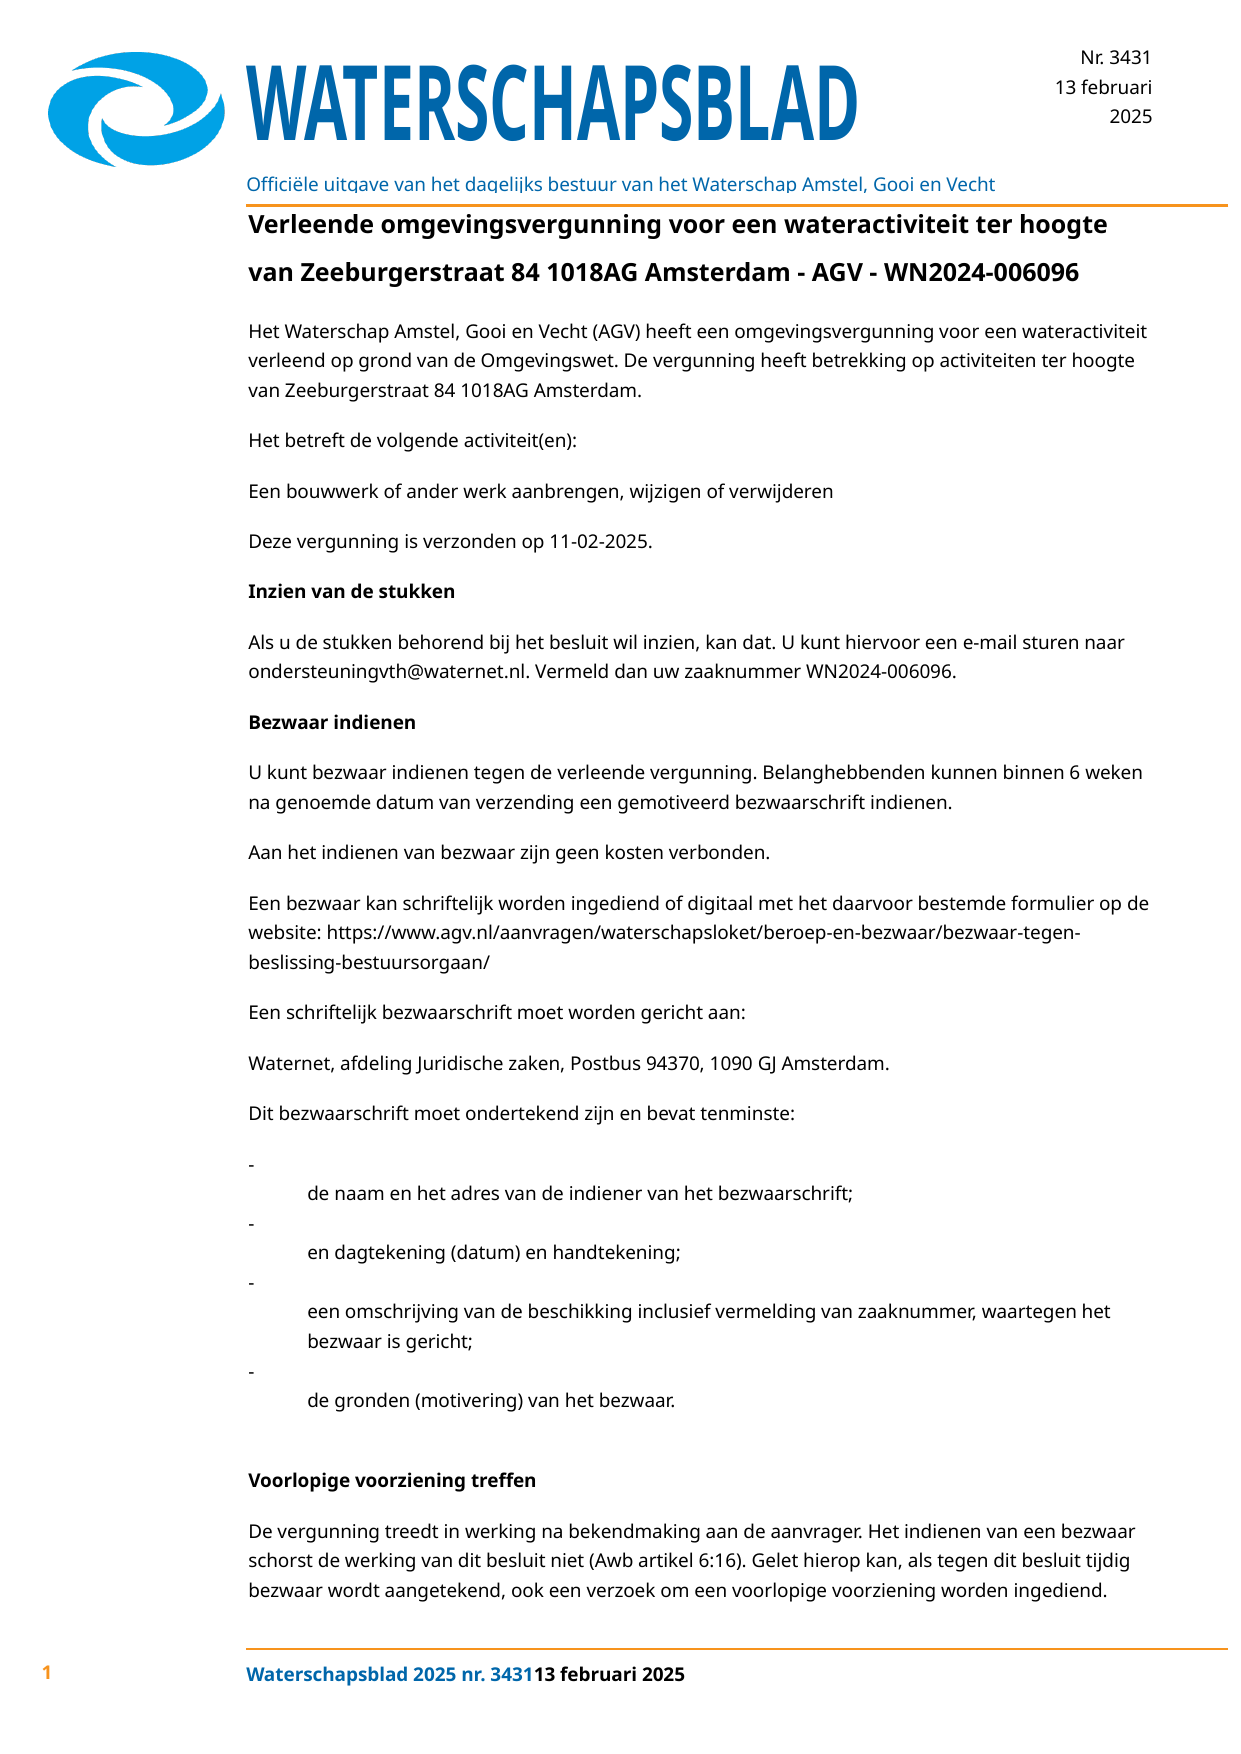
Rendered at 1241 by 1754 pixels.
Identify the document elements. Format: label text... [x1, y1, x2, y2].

list de naam en het adres van de indiener van het bezwaarschrift; [248, 1180, 1152, 1206]
text Aan het indienen van bezwaar zijn geen kosten verbonden. [248, 839, 1152, 865]
text Waternet, afdeling Juridische zaken, Postbus 94370, 1090 GJ Amsterdam. [248, 1050, 1152, 1076]
text Bezwaar indienen [248, 709, 1152, 735]
list de gronden (motivering) van het bezwaar. [248, 1387, 1152, 1413]
text U kunt bezwaar indienen tegen de verleende vergunning. Belanghebbenden kunnen binnen 6 weken na genoemde datum van verzending een gemotiveerd bezwaarschrift indienen. [248, 759, 1152, 815]
text Als u de stukken behorend bij het besluit wil inzien, kan dat. U kunt hiervoor een e-mail sturen naar ondersteuningvth@waternet.nl. Vermeld dan uw zaaknummer WN2024-006096. [248, 629, 1152, 684]
text Deze vergunning is verzonden op 11-02-2025. [248, 528, 1152, 554]
text Een bezwaar kan schriftelijk worden ingediend of digitaal met het daarvoor bestemde formulier op de website: https://www.agv.nl/aanvragen/waterschapsloket/beroep-en-bezwaar/bezwaar-tegen-beslissing-bestuursorgaan/ [248, 890, 1152, 975]
text Inzien van de stukken [248, 579, 1152, 604]
list en dagtekening (datum) en handtekening; [248, 1239, 1152, 1265]
text De vergunning treedt in werking na bekendmaking aan de aanvrager. Het indienen van een bezwaar schorst de werking van dit besluit niet (Awb artikel 6:16). Gelet hierop kan, als tegen dit besluit tijdig bezwaar wordt aangetekend, ook een verzoek om een voorlopige voorziening worden ingediend. [248, 1518, 1152, 1603]
text Het betreft de volgende activiteit(en): [248, 427, 1152, 453]
text Een bouwwerk of ander werk aanbrengen, wijzigen of verwijderen [248, 478, 1152, 504]
picture [41, 47, 231, 172]
list een omschrijving van de beschikking inclusief vermelding van zaaknummer, waartegen het bezwaar is gericht; [248, 1299, 1152, 1354]
text Voorlopige voorziening treffen [248, 1467, 1152, 1493]
text Dit bezwaarschrift moet ondertekend zijn en bevat tenminste: [248, 1100, 1152, 1126]
text Verleende omgevingsvergunning voor een wateractiviteit ter hoogte van Zeeburgerstraat 84 1018AG Amsterdam - AGV - WN2024-006096 [248, 207, 1152, 288]
text Het Waterschap Amstel, Gooi en Vecht (AGV) heeft een omgevingsvergunning voor een wateractiviteit verleend op grond van de Omgevingswet. De vergunning heeft betrekking op activiteiten ter hoogte van Zeeburgerstraat 84 1018AG Amsterdam. [248, 318, 1152, 403]
text Een schriftelijk bezwaarschrift moet worden gericht aan: [248, 999, 1152, 1025]
